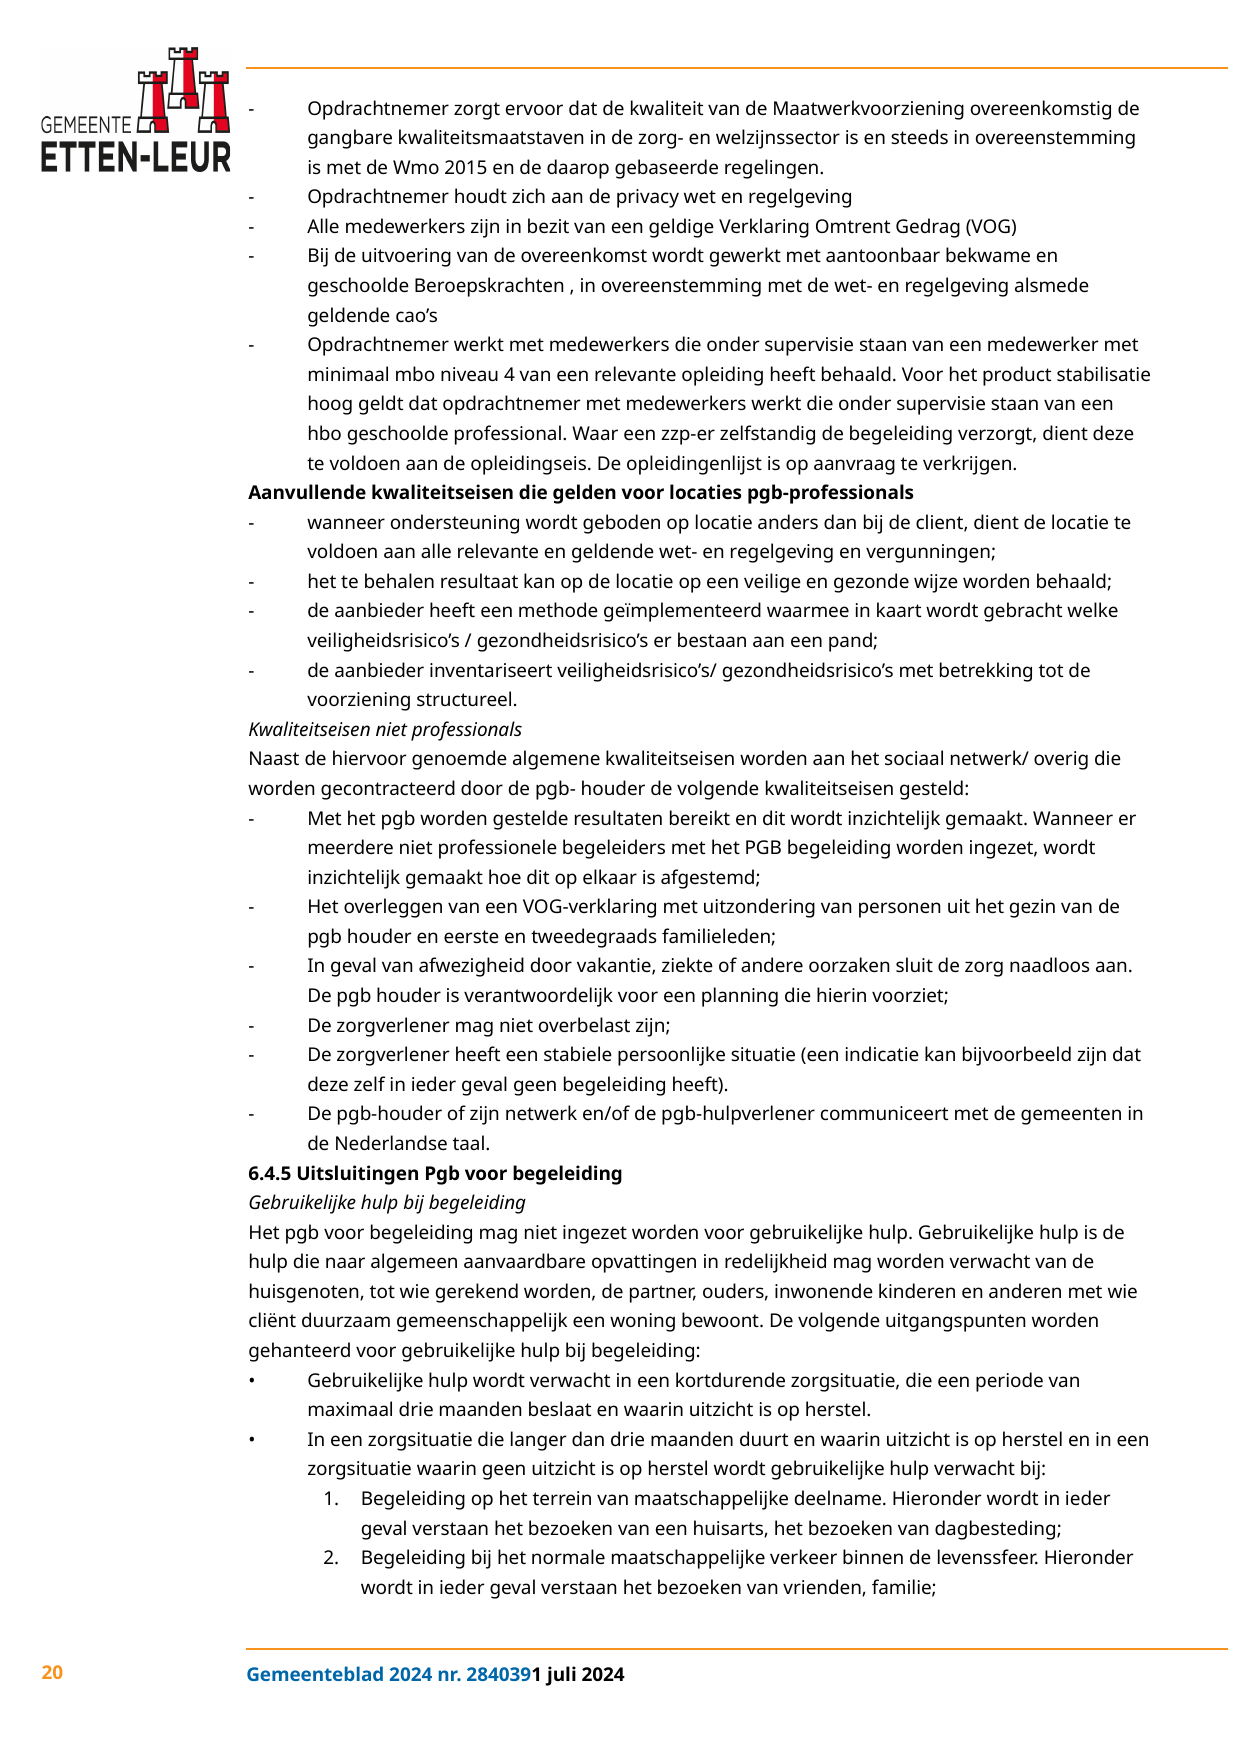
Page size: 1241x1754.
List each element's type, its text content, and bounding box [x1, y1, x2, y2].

list Begeleiding bij het normale maatschappelijke verkeer binnen de levenssfeer. Hieronder wordt in ieder geval verstaan het bezoeken van vrienden, familie; [323, 1544, 1152, 1600]
list Het overleggen van een VOG-verklaring met uitzondering van personen uit het gezin van de pgb houder en eerste en tweedegraads familieleden; [248, 893, 1152, 949]
list In geval van afwezigheid door vakantie, ziekte of andere oorzaken sluit de zorg naadloos aan. De pgb houder is verantwoordelijk voor een planning die hierin voorziet; [248, 953, 1152, 1008]
list Opdrachtnemer houdt zich aan de privacy wet en regelgeving [248, 183, 1152, 209]
list Bij de uitvoering van de overeenkomst wordt gewerkt met aantoonbaar bekwame en geschoolde Beroepskrachten , in overeenstemming met de wet- en regelgeving alsmede geldende cao’s [248, 243, 1152, 328]
text Het pgb voor begeleiding mag niet ingezet worden voor gebruikelijke hulp. Gebruikelijke hulp is de hulp die naar algemeen aanvaardbare opvattingen in redelijkheid mag worden verwacht van de huisgenoten, tot wie gerekend worden, de partner, ouders, inwonende kinderen en anderen met wie cliënt duurzaam gemeenschappelijk een woning bewoont. De volgende uitgangspunten worden gehanteerd voor gebruikelijke hulp bij begeleiding: [248, 1219, 1152, 1363]
text Naast de hiervoor genoemde algemene kwaliteitseisen worden aan het sociaal netwerk/ overig die worden gecontracteerd door de pgb- houder de volgende kwaliteitseisen gesteld: [248, 746, 1152, 801]
list In een zorgsituatie die langer dan drie maanden duurt en waarin uitzicht is op herstel en in een zorgsituatie waarin geen uitzicht is op herstel wordt gebruikelijke hulp verwacht bij: [248, 1426, 1152, 1481]
text Kwaliteitseisen niet professionals [248, 716, 1152, 742]
list de aanbieder inventariseert veiligheidsrisico’s/ gezondheidsrisico’s met betrekking tot de voorziening structureel. [248, 657, 1152, 712]
text Aanvullende kwaliteitseisen die gelden voor locaties pgb-professionals [248, 479, 1152, 505]
list De zorgverlener heeft een stabiele persoonlijke situatie (een indicatie kan bijvoorbeeld zijn dat deze zelf in ieder geval geen begeleiding heeft). [248, 1041, 1152, 1097]
list Begeleiding op het terrein van maatschappelijke deelname. Hieronder wordt in ieder geval verstaan het bezoeken van een huisarts, het bezoeken van dagbesteding; [323, 1485, 1152, 1541]
list Opdrachtnemer zorgt ervoor dat de kwaliteit van de Maatwerkvoorziening overeenkomstig de gangbare kwaliteitsmaatstaven in de zorg- en welzijnssector is en steeds in overeenstemming is met de Wmo 2015 en de daarop gebaseerde regelingen. [248, 95, 1152, 180]
text Gebruikelijke hulp bij begeleiding [248, 1189, 1152, 1215]
picture [41, 47, 231, 172]
list Opdrachtnemer werkt met medewerkers die onder supervisie staan van een medewerker met minimaal mbo niveau 4 van een relevante opleiding heeft behaald. Voor het product stabilisatie hoog geldt dat opdrachtnemer met medewerkers werkt die onder supervisie staan van een hbo geschoolde professional. Waar een zzp-er zelfstandig de begeleiding verzorgt, dient deze te voldoen aan de opleidingseis. De opleidingenlijst is op aanvraag te verkrijgen. [248, 331, 1152, 476]
list het te behalen resultaat kan op de locatie op een veilige en gezonde wijze worden behaald; [248, 568, 1152, 594]
list De zorgverlener mag niet overbelast zijn; [248, 1012, 1152, 1038]
text 6.4.5 Uitsluitingen Pgb voor begeleiding [248, 1160, 1152, 1186]
list wanneer ondersteuning wordt geboden op locatie anders dan bij de client, dient de locatie te voldoen aan alle relevante en geldende wet- en regelgeving en vergunningen; [248, 509, 1152, 564]
list Gebruikelijke hulp wordt verwacht in een kortdurende zorgsituatie, die een periode van maximaal drie maanden beslaat en waarin uitzicht is op herstel. [248, 1367, 1152, 1422]
list Met het pgb worden gestelde resultaten bereikt en dit wordt inzichtelijk gemaakt. Wanneer er meerdere niet professionele begeleiders met het PGB begeleiding worden ingezet, wordt inzichtelijk gemaakt hoe dit op elkaar is afgestemd; [248, 805, 1152, 890]
list De pgb-houder of zijn netwerk en/of de pgb-hulpverlener communiceert met de gemeenten in de Nederlandse taal. [248, 1101, 1152, 1156]
list de aanbieder heeft een methode geïmplementeerd waarmee in kaart wordt gebracht welke veiligheidsrisico’s / gezondheidsrisico’s er bestaan aan een pand; [248, 598, 1152, 653]
list Alle medewerkers zijn in bezit van een geldige Verklaring Omtrent Gedrag (VOG) [248, 213, 1152, 239]
